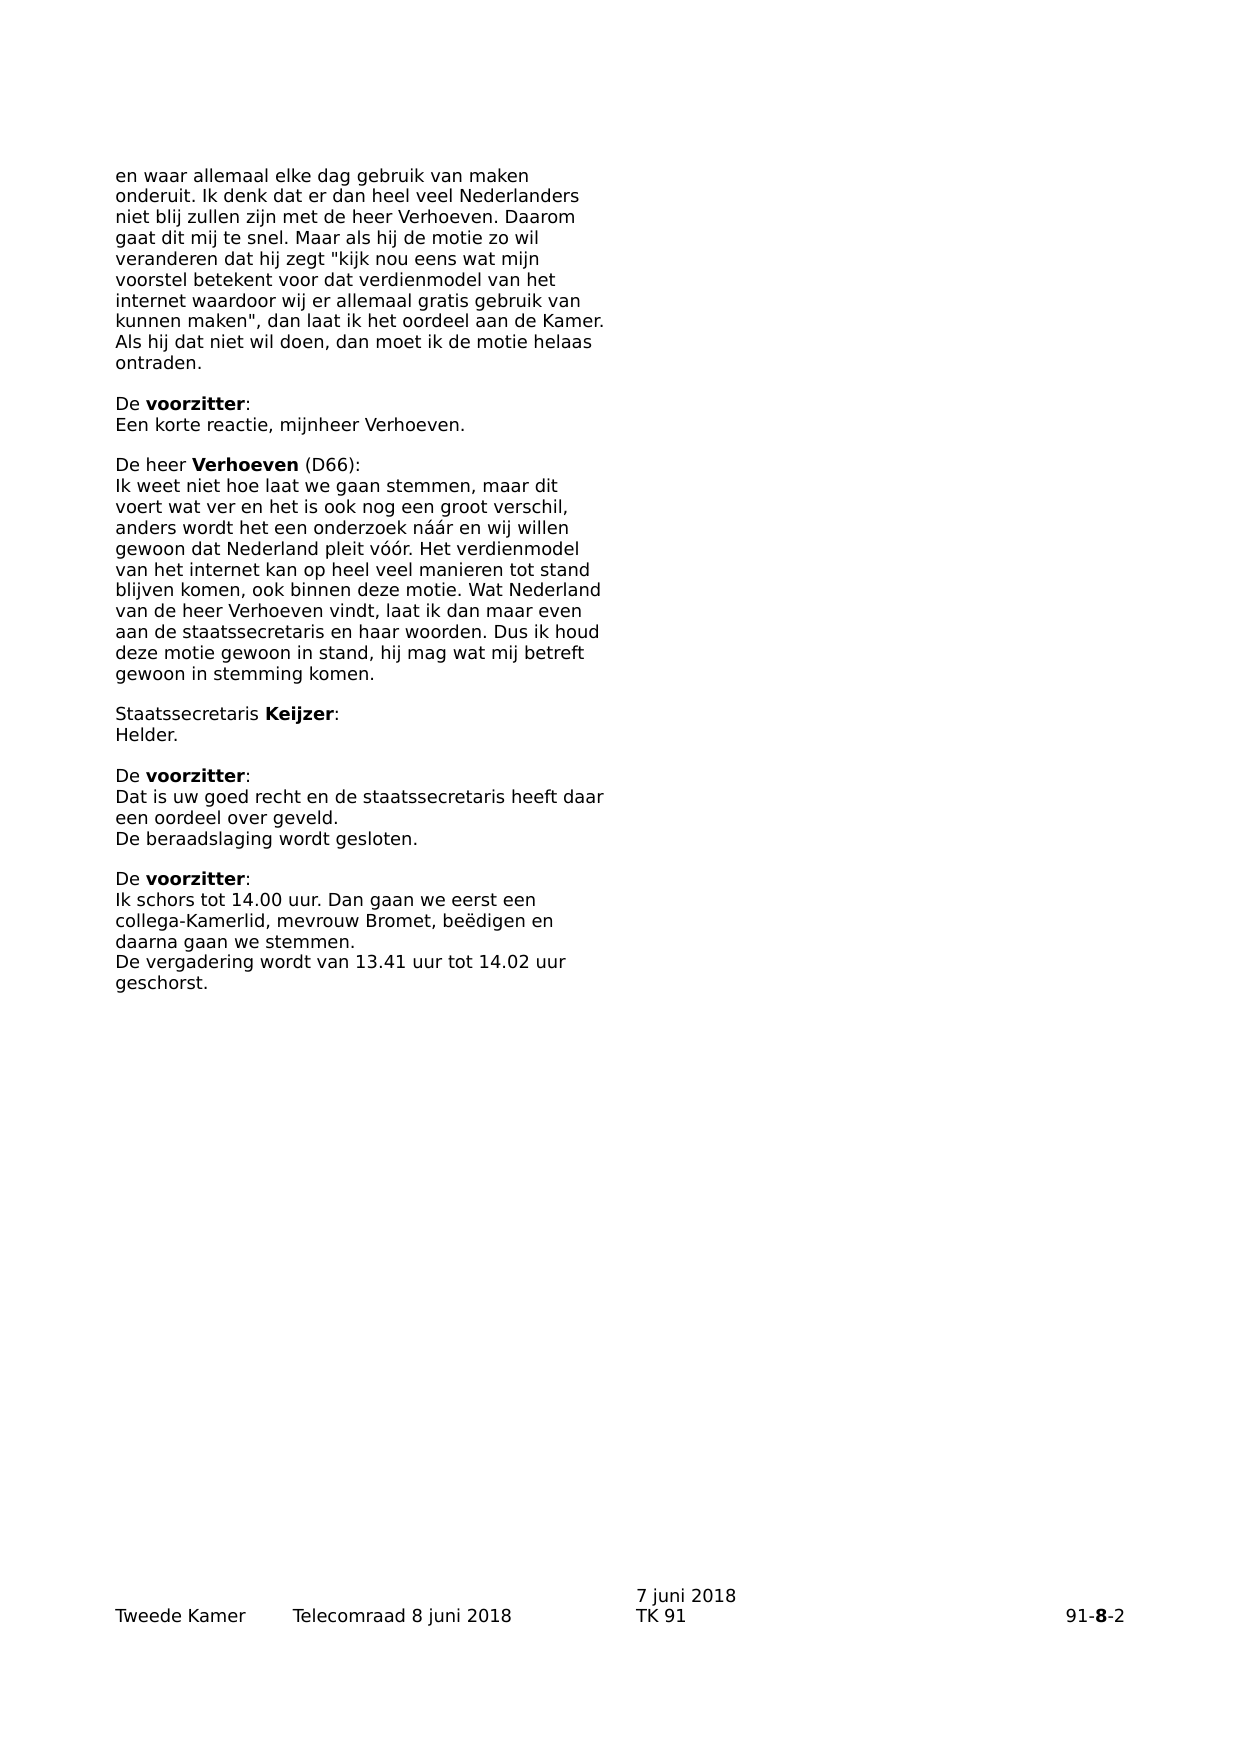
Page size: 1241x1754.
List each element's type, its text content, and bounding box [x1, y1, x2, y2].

text Staatssecretaris Keijzer: [115, 704, 605, 725]
text Ik weet niet hoe laat we gaan stemmen, maar dit voert wat ver en het is ook nog een groot verschil, anders wordt het een onderzoek náár en wij willen gewoon dat Nederland pleit vóór. Het verdienmodel van het internet kan op heel veel manieren tot stand blijven komen, ook binnen deze motie. Wat Nederland van de heer Verhoeven vindt, laat ik dan maar even aan de staatssecretaris en haar woorden. Dus ik houd deze motie gewoon in stand, hij mag wat mij betreft gewoon in stemming komen. [115, 476, 605, 684]
text Helder. [115, 725, 605, 746]
text Ik schors tot 14.00 uur. Dan gaan we eerst een collega-Kamerlid, mevrouw Bromet, beëdigen en daarna gaan we stemmen. [115, 890, 605, 952]
text De voorzitter: [115, 394, 605, 414]
text en waar allemaal elke dag gebruik van maken onderuit. Ik denk dat er dan heel veel Nederlanders niet blij zullen zijn met de heer Verhoeven. Daarom gaat dit mij te snel. Maar als hij de motie zo wil veranderen dat hij zegt "kijk nou eens wat mijn voorstel betekent voor dat verdienmodel van het internet waardoor wij er allemaal gratis gebruik van kunnen maken", dan laat ik het oordeel aan de Kamer. Als hij dat niet wil doen, dan moet ik de motie helaas ontraden. [115, 165, 605, 374]
text Dat is uw goed recht en de staatssecretaris heeft daar een oordeel over geveld. [115, 787, 605, 828]
text De vergadering wordt van 13.41 uur tot 14.02 uur geschorst. [115, 952, 605, 994]
text De heer Verhoeven (D66): [115, 455, 605, 476]
text De beraadslaging wordt gesloten. [115, 828, 605, 849]
text De voorzitter: [115, 766, 605, 787]
text De voorzitter: [115, 869, 605, 890]
text Een korte reactie, mijnheer Verhoeven. [115, 414, 605, 435]
